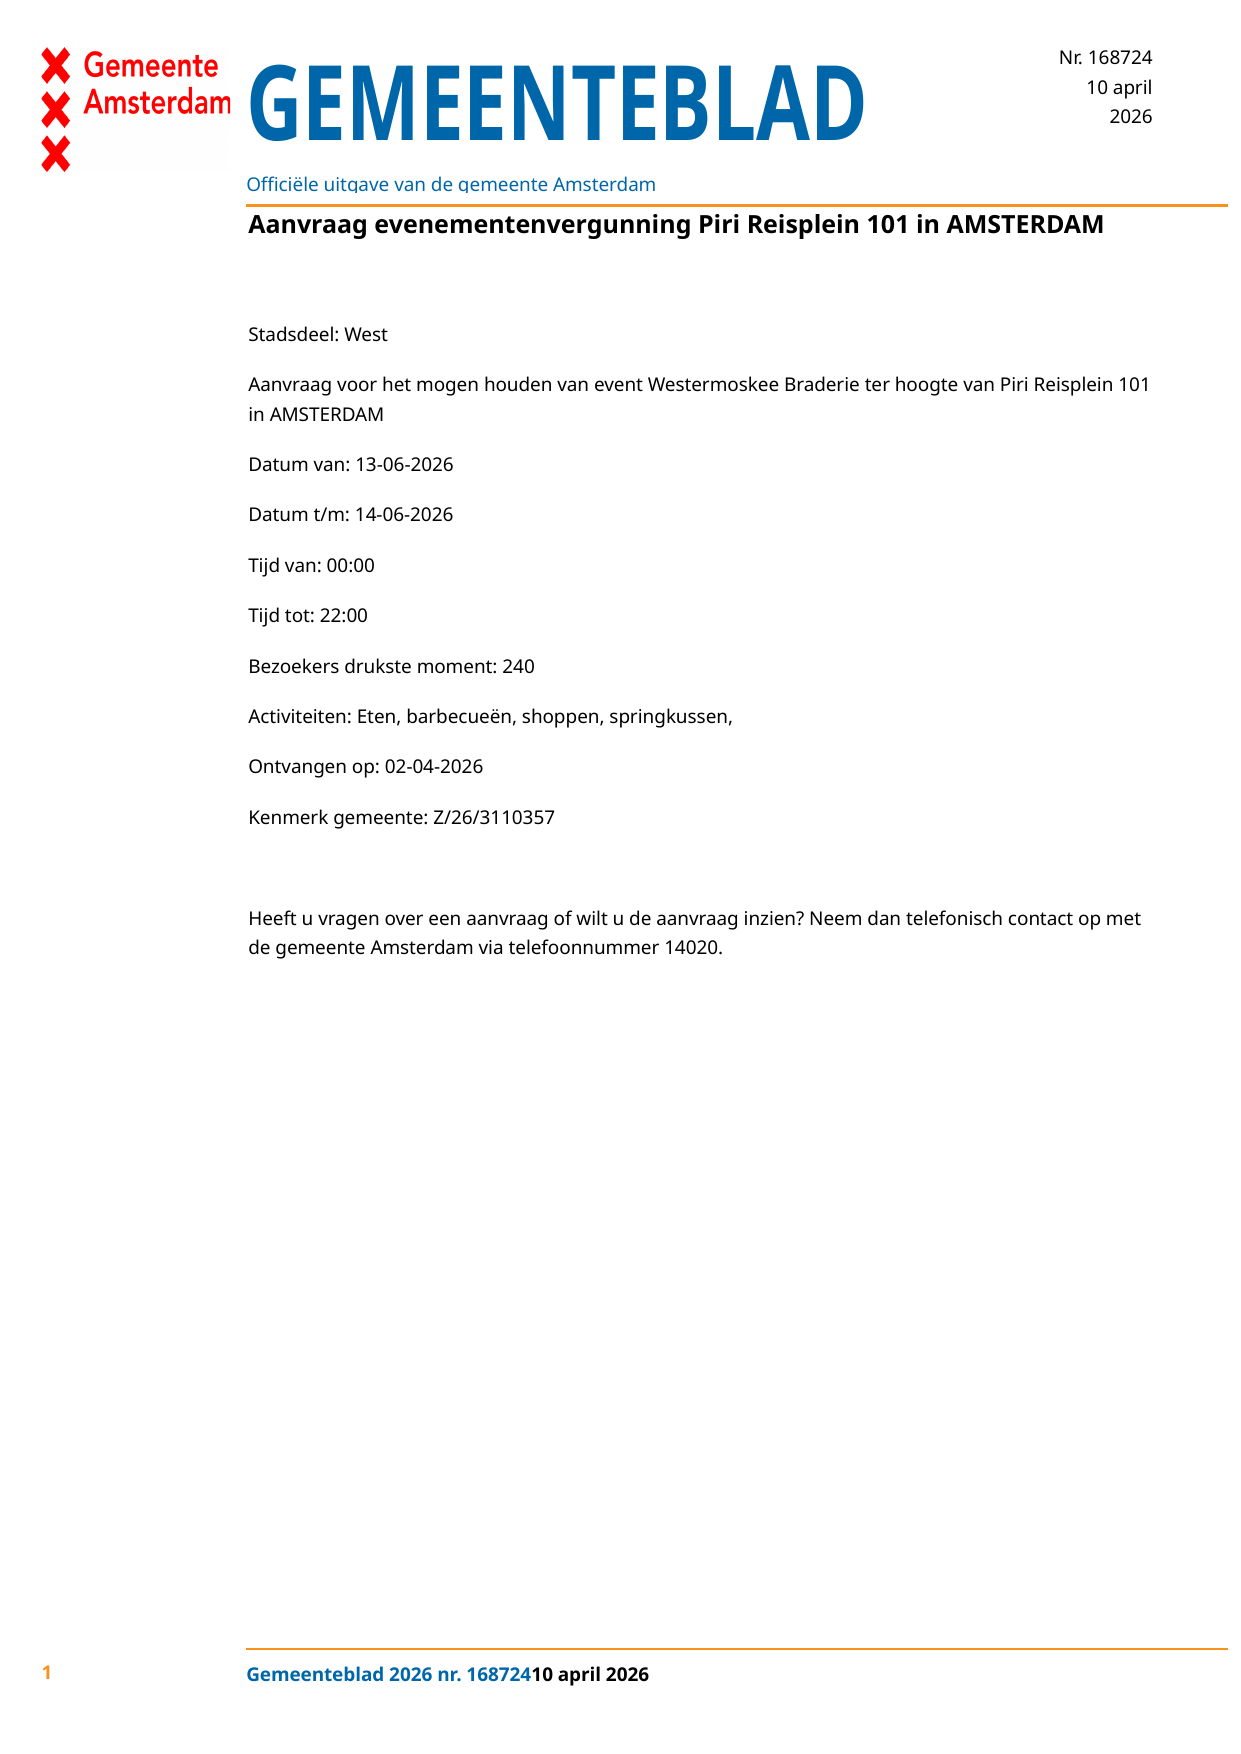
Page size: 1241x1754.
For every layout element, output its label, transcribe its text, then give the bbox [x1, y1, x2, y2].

text Ontvangen op: 02-04-2026 [248, 754, 1152, 779]
text Activiteiten: Eten, barbecueën, shoppen, springkussen, [248, 703, 1152, 729]
text Aanvraag voor het mogen houden van event Westermoskee Braderie ter hoogte van Piri Reisplein 101 in AMSTERDAM [248, 371, 1152, 426]
text Datum t/m: 14-06-2026 [248, 502, 1152, 527]
text Heeft u vragen over een aanvraag of wilt u de aanvraag inzien? Neem dan telefonisch contact op met de gemeente Amsterdam via telefoonnummer 14020. [248, 905, 1152, 960]
text Bezoekers drukste moment: 240 [248, 653, 1152, 678]
text Aanvraag evenementenvergunning Piri Reisplein 101 in AMSTERDAM [248, 207, 1152, 241]
text Stadsdeel: West [248, 321, 1152, 346]
text Datum van: 13-06-2026 [248, 451, 1152, 477]
picture [41, 47, 231, 172]
text Tijd van: 00:00 [248, 552, 1152, 578]
text Kenmerk gemeente: Z/26/3110357 [248, 804, 1152, 830]
text Tijd tot: 22:00 [248, 602, 1152, 628]
